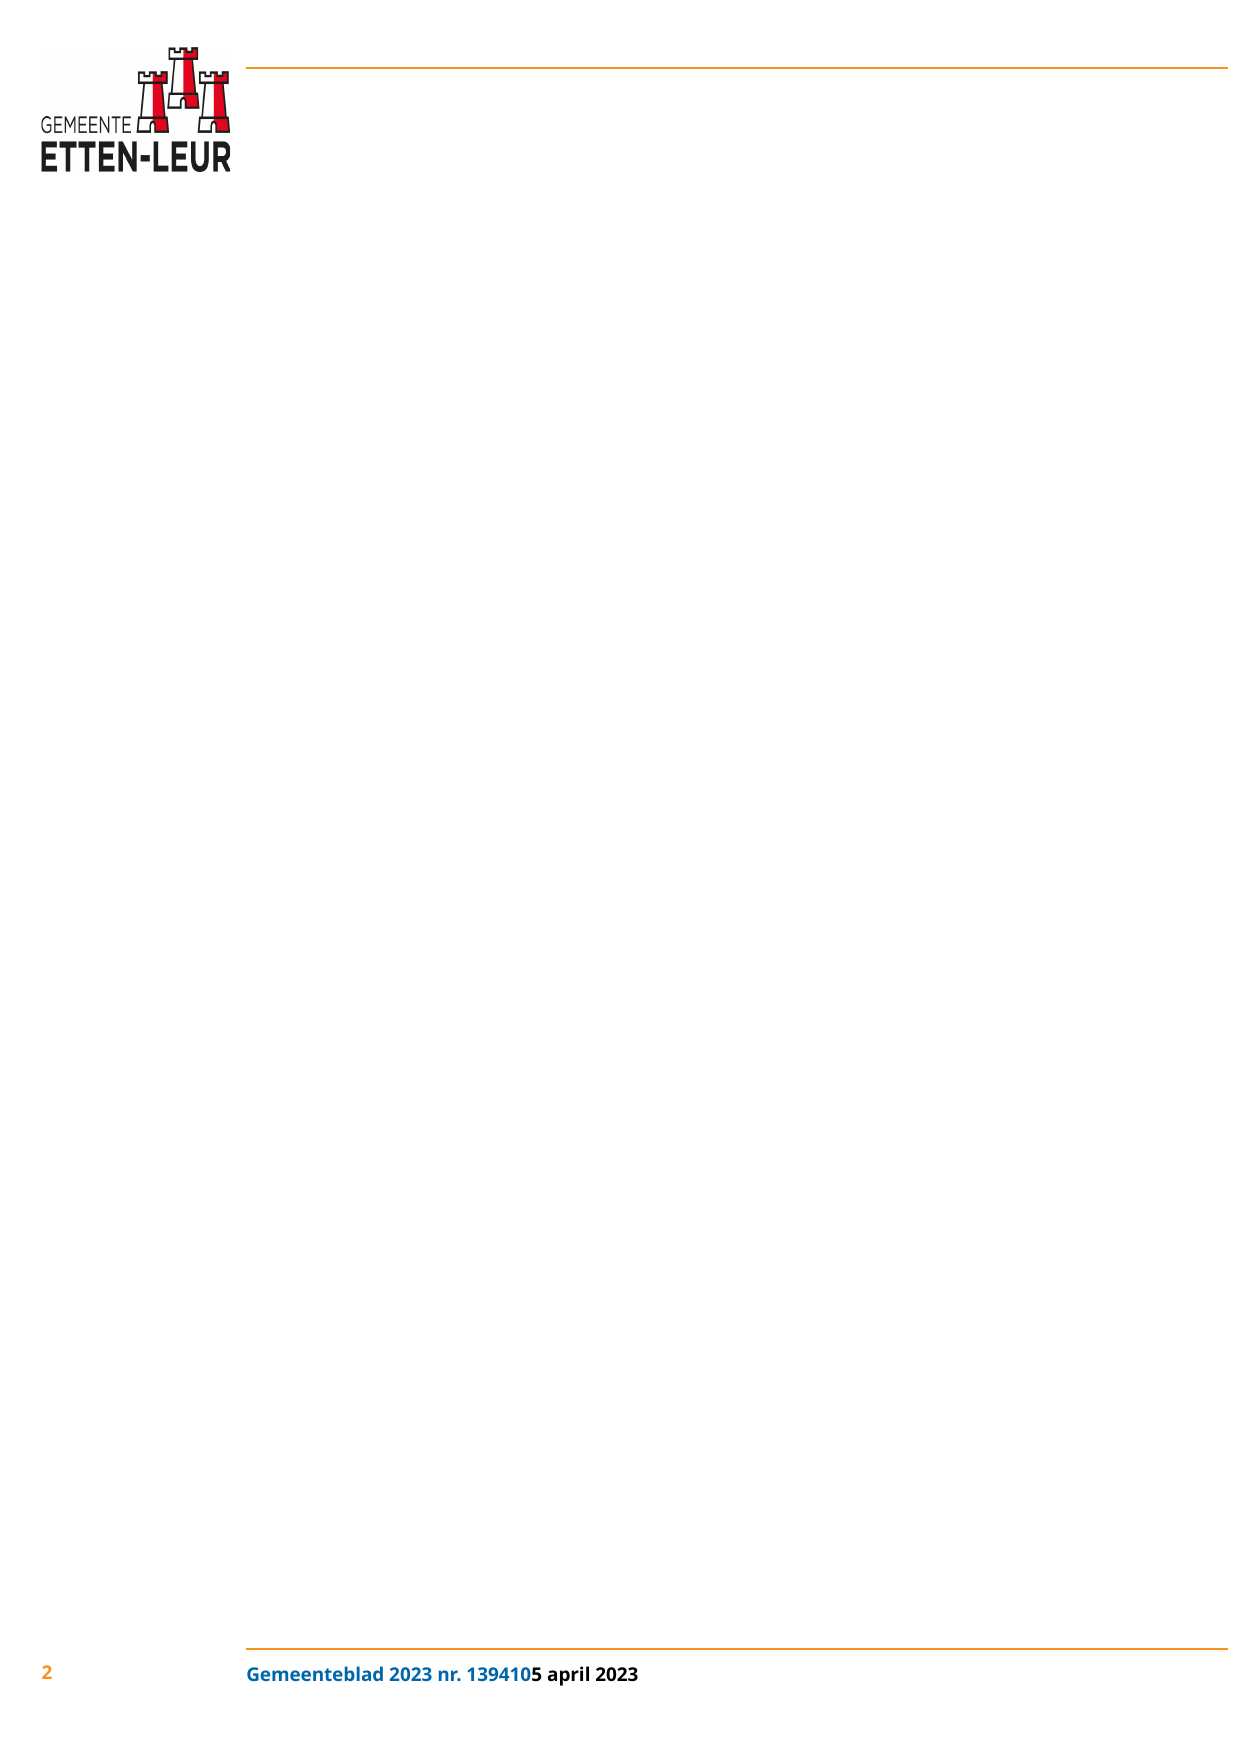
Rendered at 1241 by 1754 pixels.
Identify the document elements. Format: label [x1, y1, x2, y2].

picture [41, 47, 231, 172]
